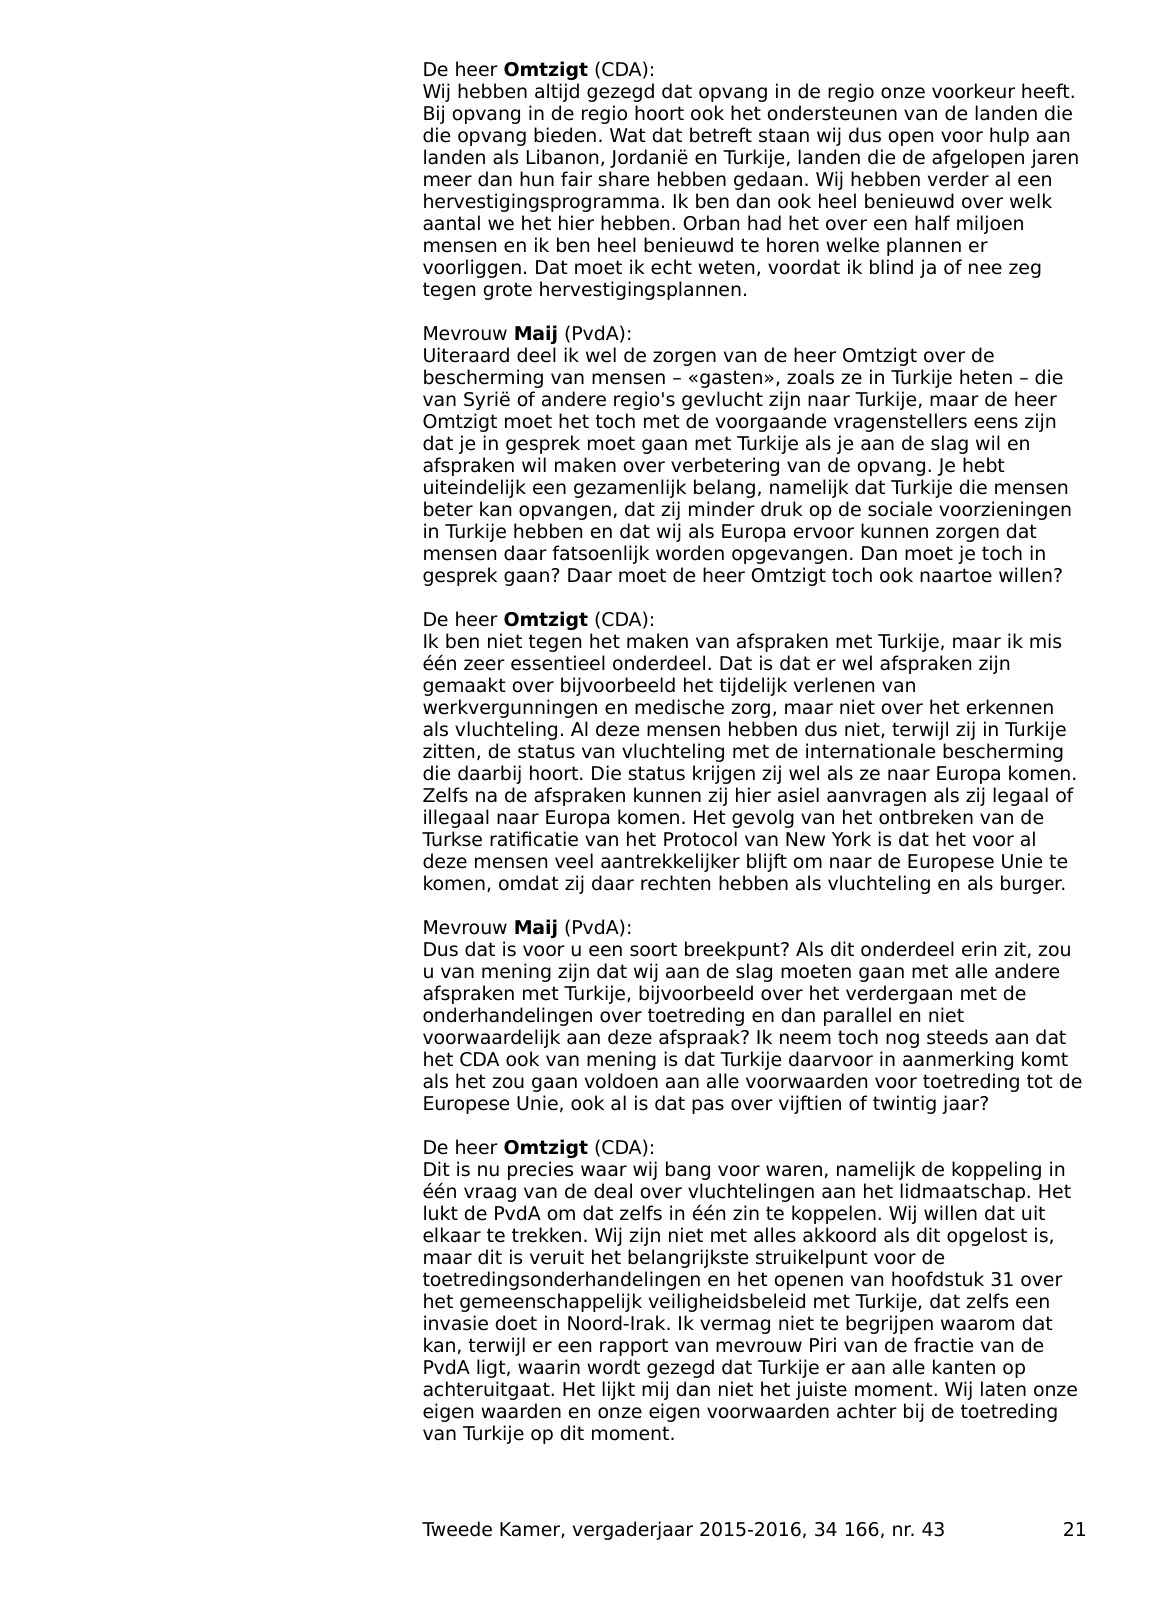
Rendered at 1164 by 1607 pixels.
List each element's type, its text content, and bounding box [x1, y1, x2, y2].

text Wij hebben altijd gezegd dat opvang in de regio onze voorkeur heeft. Bij opvang in de regio hoort ook het ondersteunen van de landen die die opvang bieden. Wat dat betreft staan wij dus open voor hulp aan landen als Libanon, Jordanië en Turkije, landen die de afgelopen jaren meer dan hun fair share hebben gedaan. Wij hebben verder al een hervestigingsprogramma. Ik ben dan ook heel benieuwd over welk aantal we het hier hebben. Orban had het over een half miljoen mensen en ik ben heel benieuwd te horen welke plannen er voorliggen. Dat moet ik echt weten, voordat ik blind ja of nee zeg tegen grote hervestigingsplannen. [422, 81, 1087, 301]
text De heer Omtzigt (CDA): [422, 609, 1087, 631]
text Dit is nu precies waar wij bang voor waren, namelijk de koppeling in één vraag van de deal over vluchtelingen aan het lidmaatschap. Het lukt de PvdA om dat zelfs in één zin te koppelen. Wij willen dat uit elkaar te trekken. Wij zijn niet met alles akkoord als dit opgelost is, maar dit is veruit het belangrijkste struikelpunt voor de toetredingsonderhandelingen en het openen van hoofdstuk 31 over het gemeenschappelijk veiligheidsbeleid met Turkije, dat zelfs een invasie doet in Noord-Irak. Ik vermag niet te begrijpen waarom dat kan, terwijl er een rapport van mevrouw Piri van de fractie van de PvdA ligt, waarin wordt gezegd dat Turkije er aan alle kanten op achteruitgaat. Het lijkt mij dan niet het juiste moment. Wij laten onze eigen waarden en onze eigen voorwaarden achter bij de toetreding van Turkije op dit moment. [422, 1159, 1087, 1444]
text Uiteraard deel ik wel de zorgen van de heer Omtzigt over de bescherming van mensen – «gasten», zoals ze in Turkije heten – die van Syrië of andere regio's gevlucht zijn naar Turkije, maar de heer Omtzigt moet het toch met de voorgaande vragenstellers eens zijn dat je in gesprek moet gaan met Turkije als je aan de slag wil en afspraken wil maken over verbetering van de opvang. Je hebt uiteindelijk een gezamenlijk belang, namelijk dat Turkije die mensen beter kan opvangen, dat zij minder druk op de sociale voorzieningen in Turkije hebben en dat wij als Europa ervoor kunnen zorgen dat mensen daar fatsoenlijk worden opgevangen. Dan moet je toch in gesprek gaan? Daar moet de heer Omtzigt toch ook naartoe willen? [422, 345, 1087, 587]
text Mevrouw Maij (PvdA): [422, 323, 1087, 345]
text Ik ben niet tegen het maken van afspraken met Turkije, maar ik mis één zeer essentieel onderdeel. Dat is dat er wel afspraken zijn gemaakt over bijvoorbeeld het tijdelijk verlenen van werkvergunningen en medische zorg, maar niet over het erkennen als vluchteling. Al deze mensen hebben dus niet, terwijl zij in Turkije zitten, de status van vluchteling met de internationale bescherming die daarbij hoort. Die status krijgen zij wel als ze naar Europa komen. Zelfs na de afspraken kunnen zij hier asiel aanvragen als zij legaal of illegaal naar Europa komen. Het gevolg van het ontbreken van de Turkse ratificatie van het Protocol van New York is dat het voor al deze mensen veel aantrekkelijker blijft om naar de Europese Unie te komen, omdat zij daar rechten hebben als vluchteling en als burger. [422, 631, 1087, 895]
text De heer Omtzigt (CDA): [422, 59, 1087, 81]
text De heer Omtzigt (CDA): [422, 1137, 1087, 1159]
text Mevrouw Maij (PvdA): [422, 917, 1087, 939]
text Dus dat is voor u een soort breekpunt? Als dit onderdeel erin zit, zou u van mening zijn dat wij aan de slag moeten gaan met alle andere afspraken met Turkije, bijvoorbeeld over het verdergaan met de onderhandelingen over toetreding en dan parallel en niet voorwaardelijk aan deze afspraak? Ik neem toch nog steeds aan dat het CDA ook van mening is dat Turkije daarvoor in aanmerking komt als het zou gaan voldoen aan alle voorwaarden voor toetreding tot de Europese Unie, ook al is dat pas over vijftien of twintig jaar? [422, 939, 1087, 1115]
